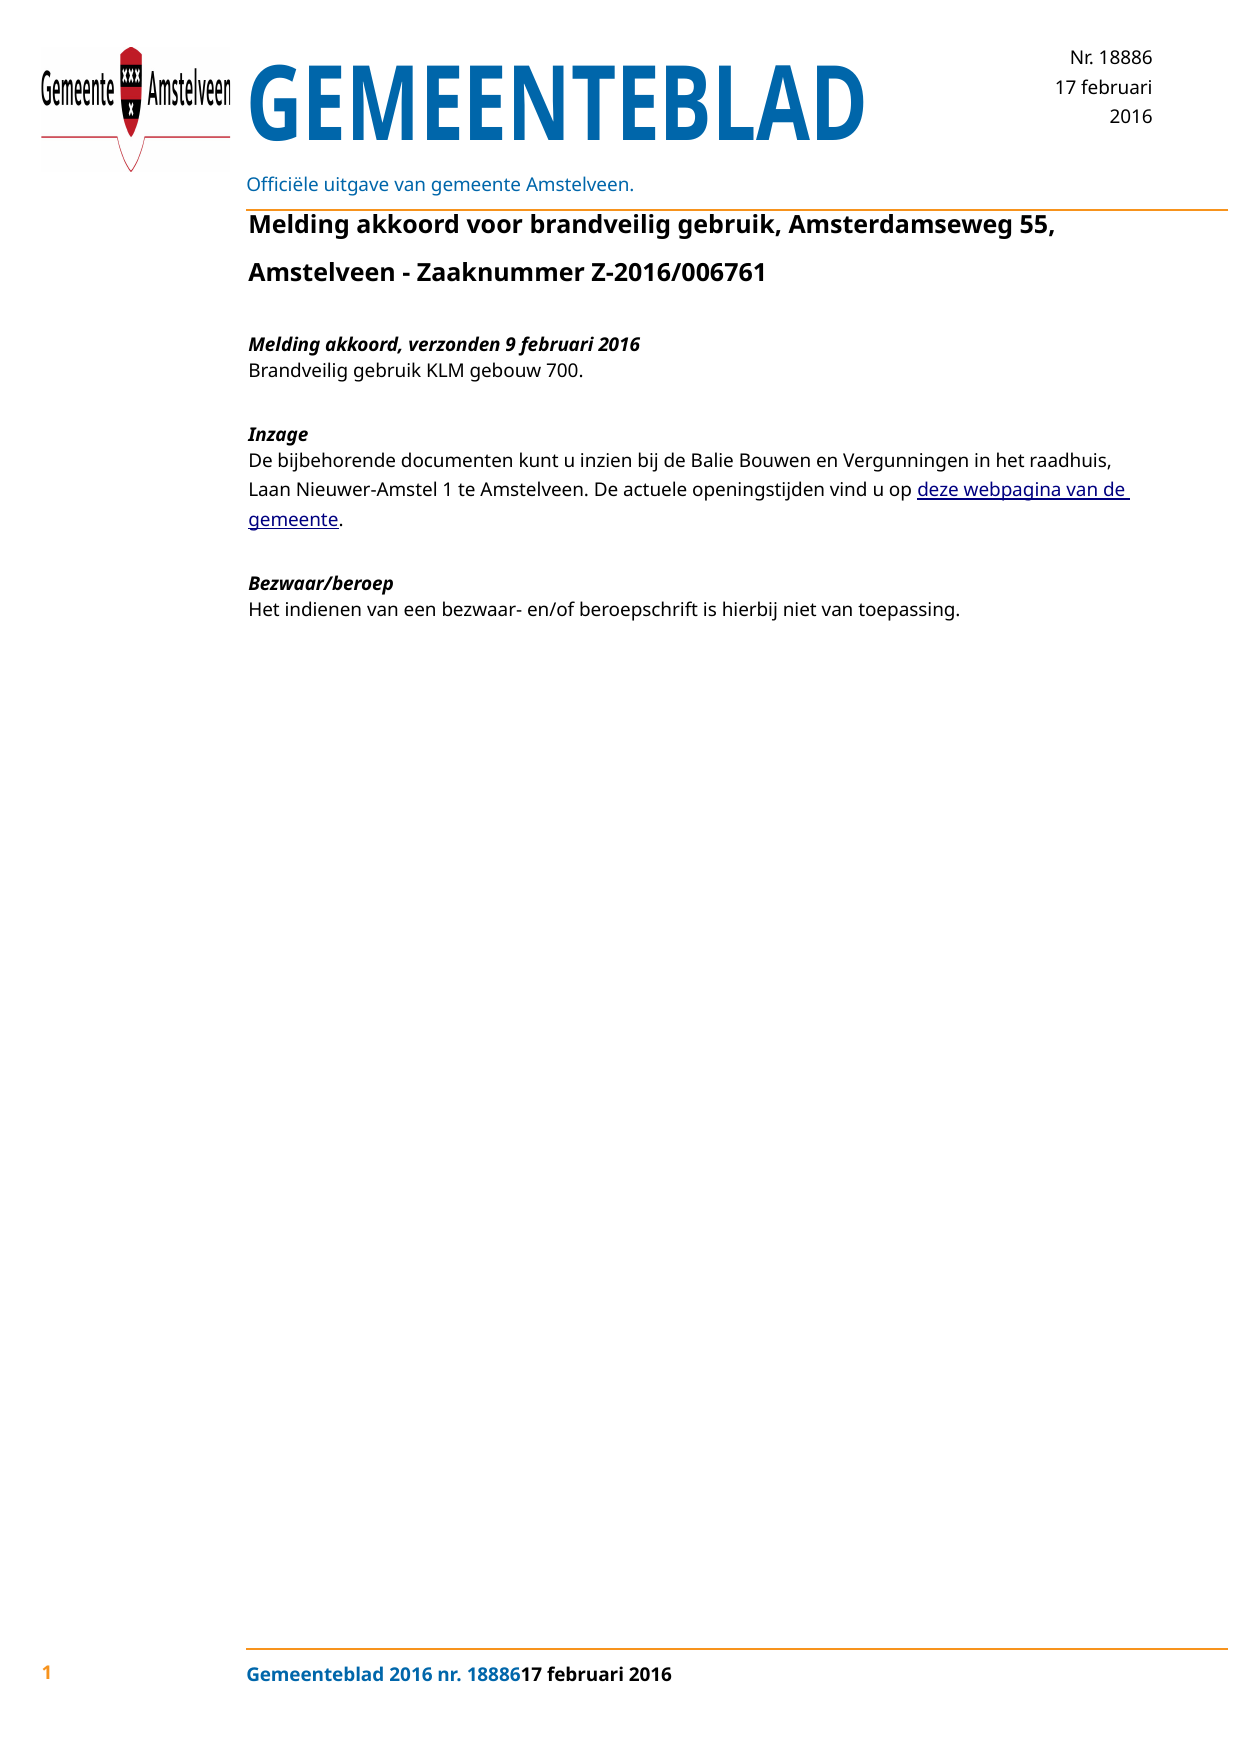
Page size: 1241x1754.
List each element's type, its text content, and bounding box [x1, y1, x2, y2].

text Melding akkoord, verzonden 9 februari 2016 [248, 331, 1152, 357]
text De bijbehorende documenten kunt u inzien bij de Balie Bouwen en Vergunningen in het raadhuis, Laan Nieuwer-Amstel 1 te Amstelveen. De actuele openingstijden vind u op deze webpagina van de gemeente. [248, 447, 1152, 532]
text Melding akkoord voor brandveilig gebruik, Amsterdamseweg 55, Amstelveen - Zaaknummer Z-2016/006761 [248, 211, 1152, 288]
text Brandveilig gebruik KLM gebouw 700. [248, 357, 1152, 383]
picture [41, 47, 231, 172]
text Inzage [248, 421, 1152, 447]
text Het indienen van een bezwaar- en/of beroepschrift is hierbij niet van toepassing. [248, 596, 1152, 621]
text Bezwaar/beroep [248, 570, 1152, 596]
